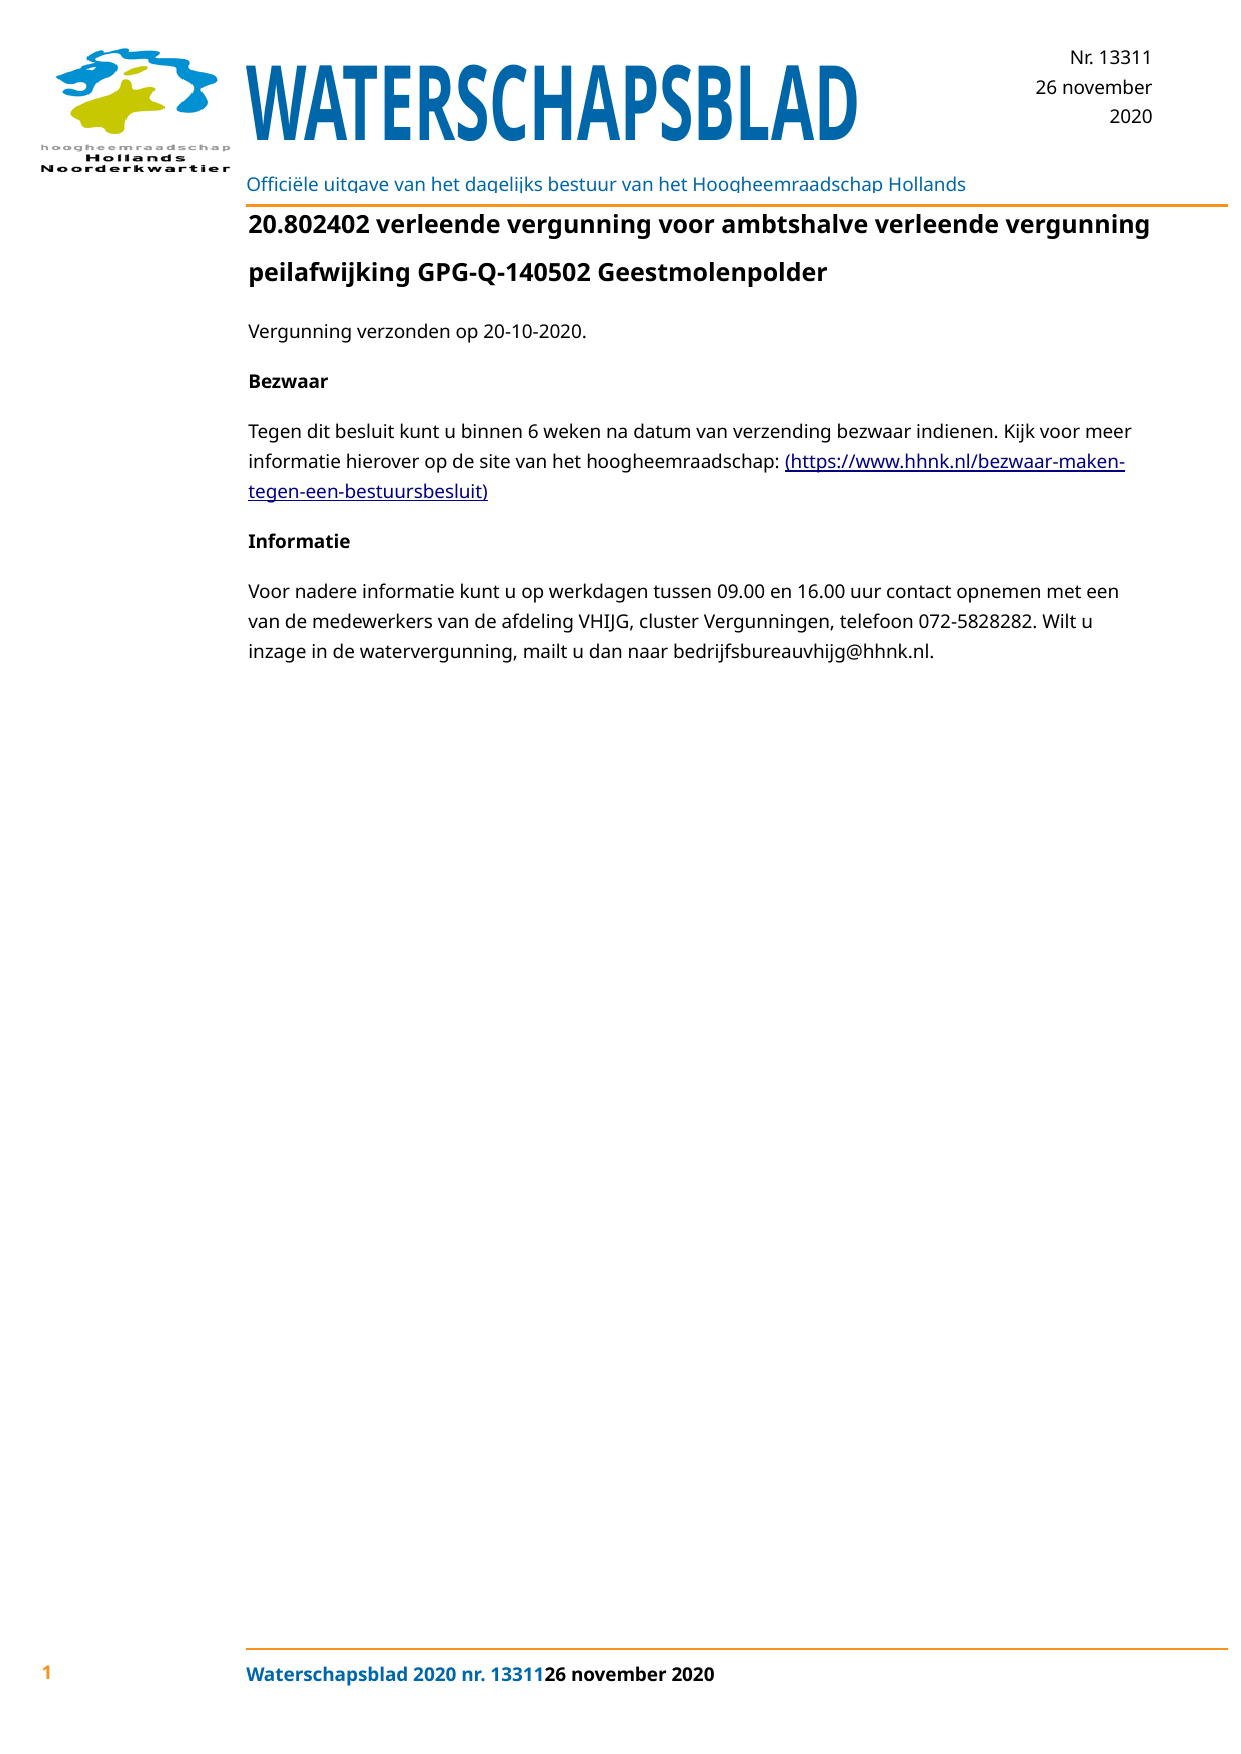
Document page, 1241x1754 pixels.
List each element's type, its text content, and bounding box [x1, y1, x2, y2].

text Informatie [248, 528, 1152, 554]
text Bezwaar [248, 368, 1152, 394]
text Vergunning verzonden op 20-10-2020. [248, 318, 1152, 344]
text Voor nadere informatie kunt u op werkdagen tussen 09.00 en 16.00 uur contact opnemen met een van de medewerkers van de afdeling VHIJG, cluster Vergunningen, telefoon 072-5828282. Wilt u inzage in de watervergunning, mailt u dan naar bedrijfsbureauvhijg@hhnk.nl. [248, 579, 1152, 664]
picture [41, 47, 231, 172]
text 20.802402 verleende vergunning voor ambtshalve verleende vergunning peilafwijking GPG-Q-140502 Geestmolenpolder [248, 207, 1152, 288]
text Tegen dit besluit kunt u binnen 6 weken na datum van verzending bezwaar indienen. Kijk voor meer informatie hierover op de site van het hoogheemraadschap: (https://www.hhnk.nl/bezwaar-maken-tegen-een-bestuursbesluit) [248, 419, 1152, 504]
